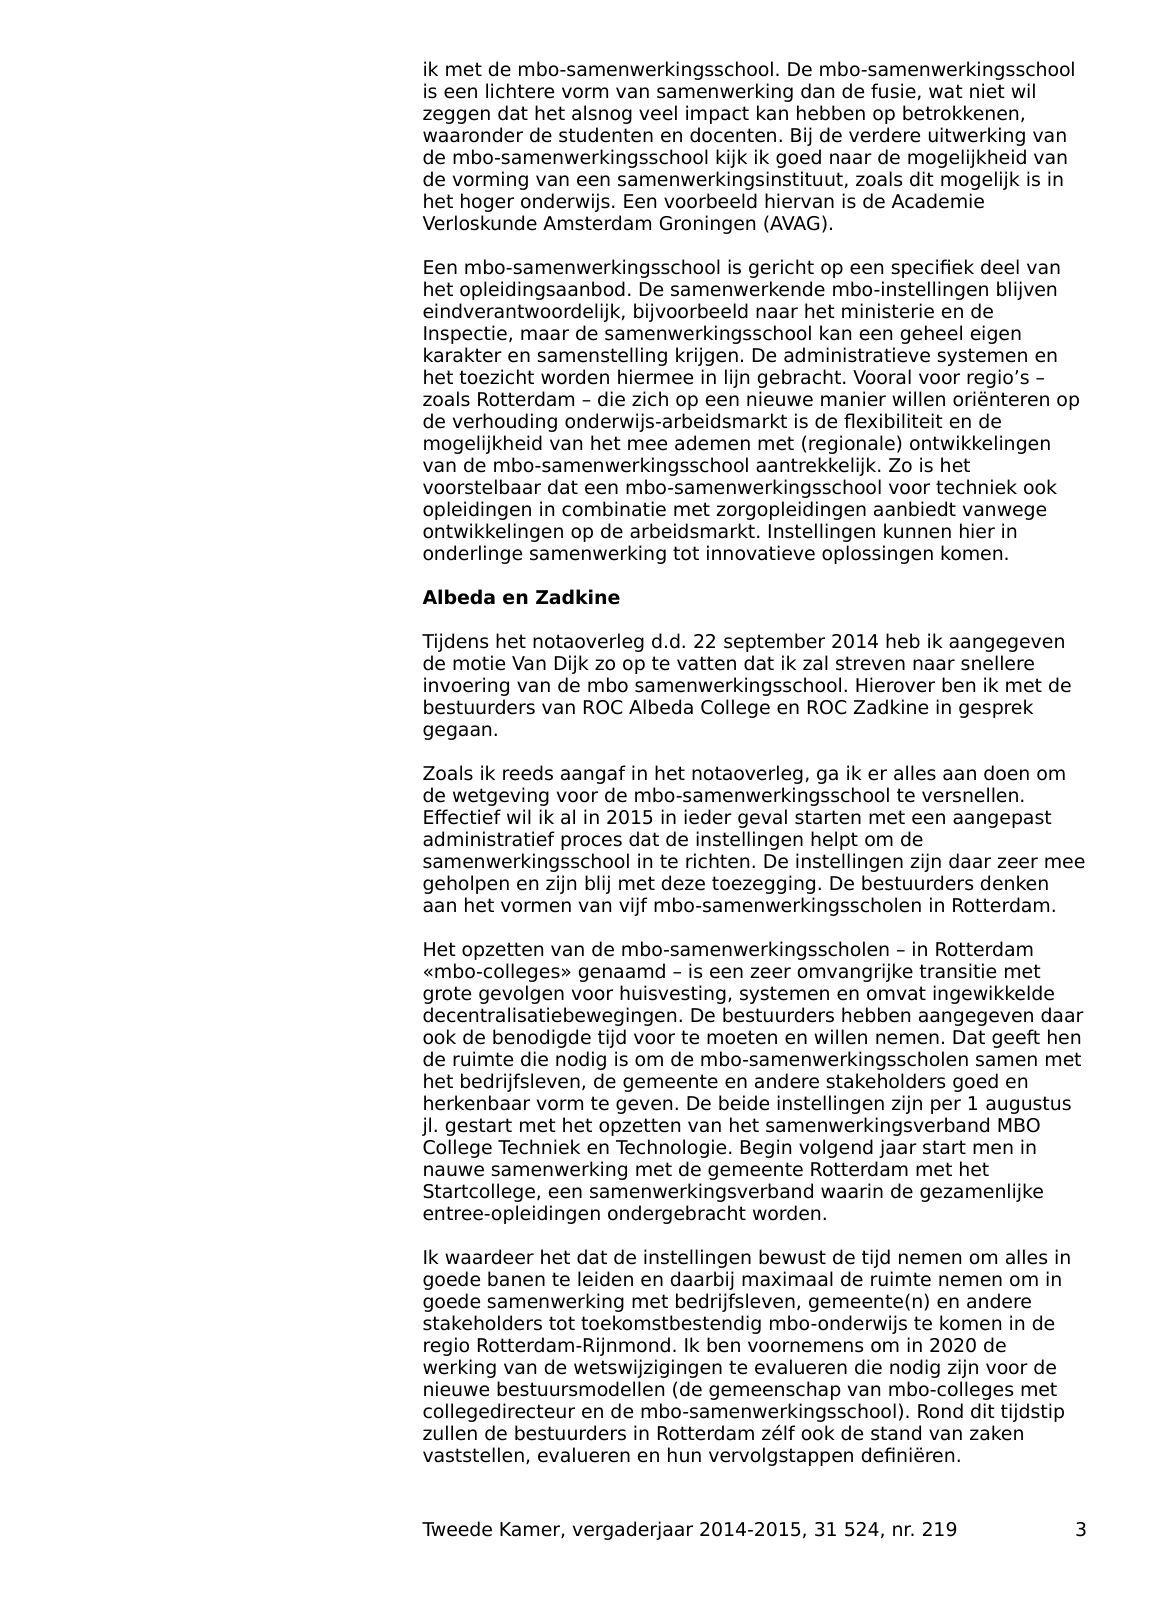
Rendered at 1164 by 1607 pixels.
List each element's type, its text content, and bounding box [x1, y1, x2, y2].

text ik met de mbo-samenwerkingsschool. De mbo-samenwerkingsschool is een lichtere vorm van samenwerking dan de fusie, wat niet wil zeggen dat het alsnog veel impact kan hebben op betrokkenen, waaronder de studenten en docenten. Bij de verdere uitwerking van de mbo-samenwerkingsschool kijk ik goed naar de mogelijkheid van de vorming van een samenwerkingsinstituut, zoals dit mogelijk is in het hoger onderwijs. Een voorbeeld hiervan is de Academie Verloskunde Amsterdam Groningen (AVAG). [422, 59, 1087, 235]
text Tijdens het notaoverleg d.d. 22 september 2014 heb ik aangegeven de motie Van Dijk zo op te vatten dat ik zal streven naar snellere invoering van de mbo samenwerkingsschool. Hierover ben ik met de bestuurders van ROC Albeda College en ROC Zadkine in gesprek gegaan. [422, 631, 1087, 741]
text Zoals ik reeds aangaf in het notaoverleg, ga ik er alles aan doen om de wetgeving voor de mbo-samenwerkingsschool te versnellen. Effectief wil ik al in 2015 in ieder geval starten met een aangepast administratief proces dat de instellingen helpt om de samenwerkingsschool in te richten. De instellingen zijn daar zeer mee geholpen en zijn blij met deze toezegging. De bestuurders denken aan het vormen van vijf mbo-samenwerkingsscholen in Rotterdam. [422, 763, 1087, 917]
subtitle Albeda en Zadkine [422, 587, 1087, 609]
text Een mbo-samenwerkingsschool is gericht op een specifiek deel van het opleidingsaanbod. De samenwerkende mbo-instellingen blijven eindverantwoordelijk, bijvoorbeeld naar het ministerie en de Inspectie, maar de samenwerkingsschool kan een geheel eigen karakter en samenstelling krijgen. De administratieve systemen en het toezicht worden hiermee in lijn gebracht. Vooral voor regio’s – zoals Rotterdam – die zich op een nieuwe manier willen oriënteren op de verhouding onderwijs-arbeidsmarkt is de flexibiliteit en de mogelijkheid van het mee ademen met (regionale) ontwikkelingen van de mbo-samenwerkingsschool aantrekkelijk. Zo is het voorstelbaar dat een mbo-samenwerkingsschool voor techniek ook opleidingen in combinatie met zorgopleidingen aanbiedt vanwege ontwikkelingen op de arbeidsmarkt. Instellingen kunnen hier in onderlinge samenwerking tot innovatieve oplossingen komen. [422, 257, 1087, 565]
text Ik waardeer het dat de instellingen bewust de tijd nemen om alles in goede banen te leiden en daarbij maximaal de ruimte nemen om in goede samenwerking met bedrijfsleven, gemeente(n) en andere stakeholders tot toekomstbestendig mbo-onderwijs te komen in de regio Rotterdam-Rijnmond. Ik ben voornemens om in 2020 de werking van de wetswijzigingen te evalueren die nodig zijn voor de nieuwe bestuursmodellen (de gemeenschap van mbo-colleges met collegedirecteur en de mbo-samenwerkingsschool). Rond dit tijdstip zullen de bestuurders in Rotterdam zélf ook de stand van zaken vaststellen, evalueren en hun vervolgstappen definiëren. [422, 1247, 1087, 1467]
text Het opzetten van de mbo-samenwerkingsscholen – in Rotterdam «mbo-colleges» genaamd – is een zeer omvangrijke transitie met grote gevolgen voor huisvesting, systemen en omvat ingewikkelde decentralisatiebewegingen. De bestuurders hebben aangegeven daar ook de benodigde tijd voor te moeten en willen nemen. Dat geeft hen de ruimte die nodig is om de mbo-samenwerkingsscholen samen met het bedrijfsleven, de gemeente en andere stakeholders goed en herkenbaar vorm te geven. De beide instellingen zijn per 1 augustus jl. gestart met het opzetten van het samenwerkingsverband MBO College Techniek en Technologie. Begin volgend jaar start men in nauwe samenwerking met de gemeente Rotterdam met het Startcollege, een samenwerkingsverband waarin de gezamenlijke entree-opleidingen ondergebracht worden. [422, 939, 1087, 1225]
